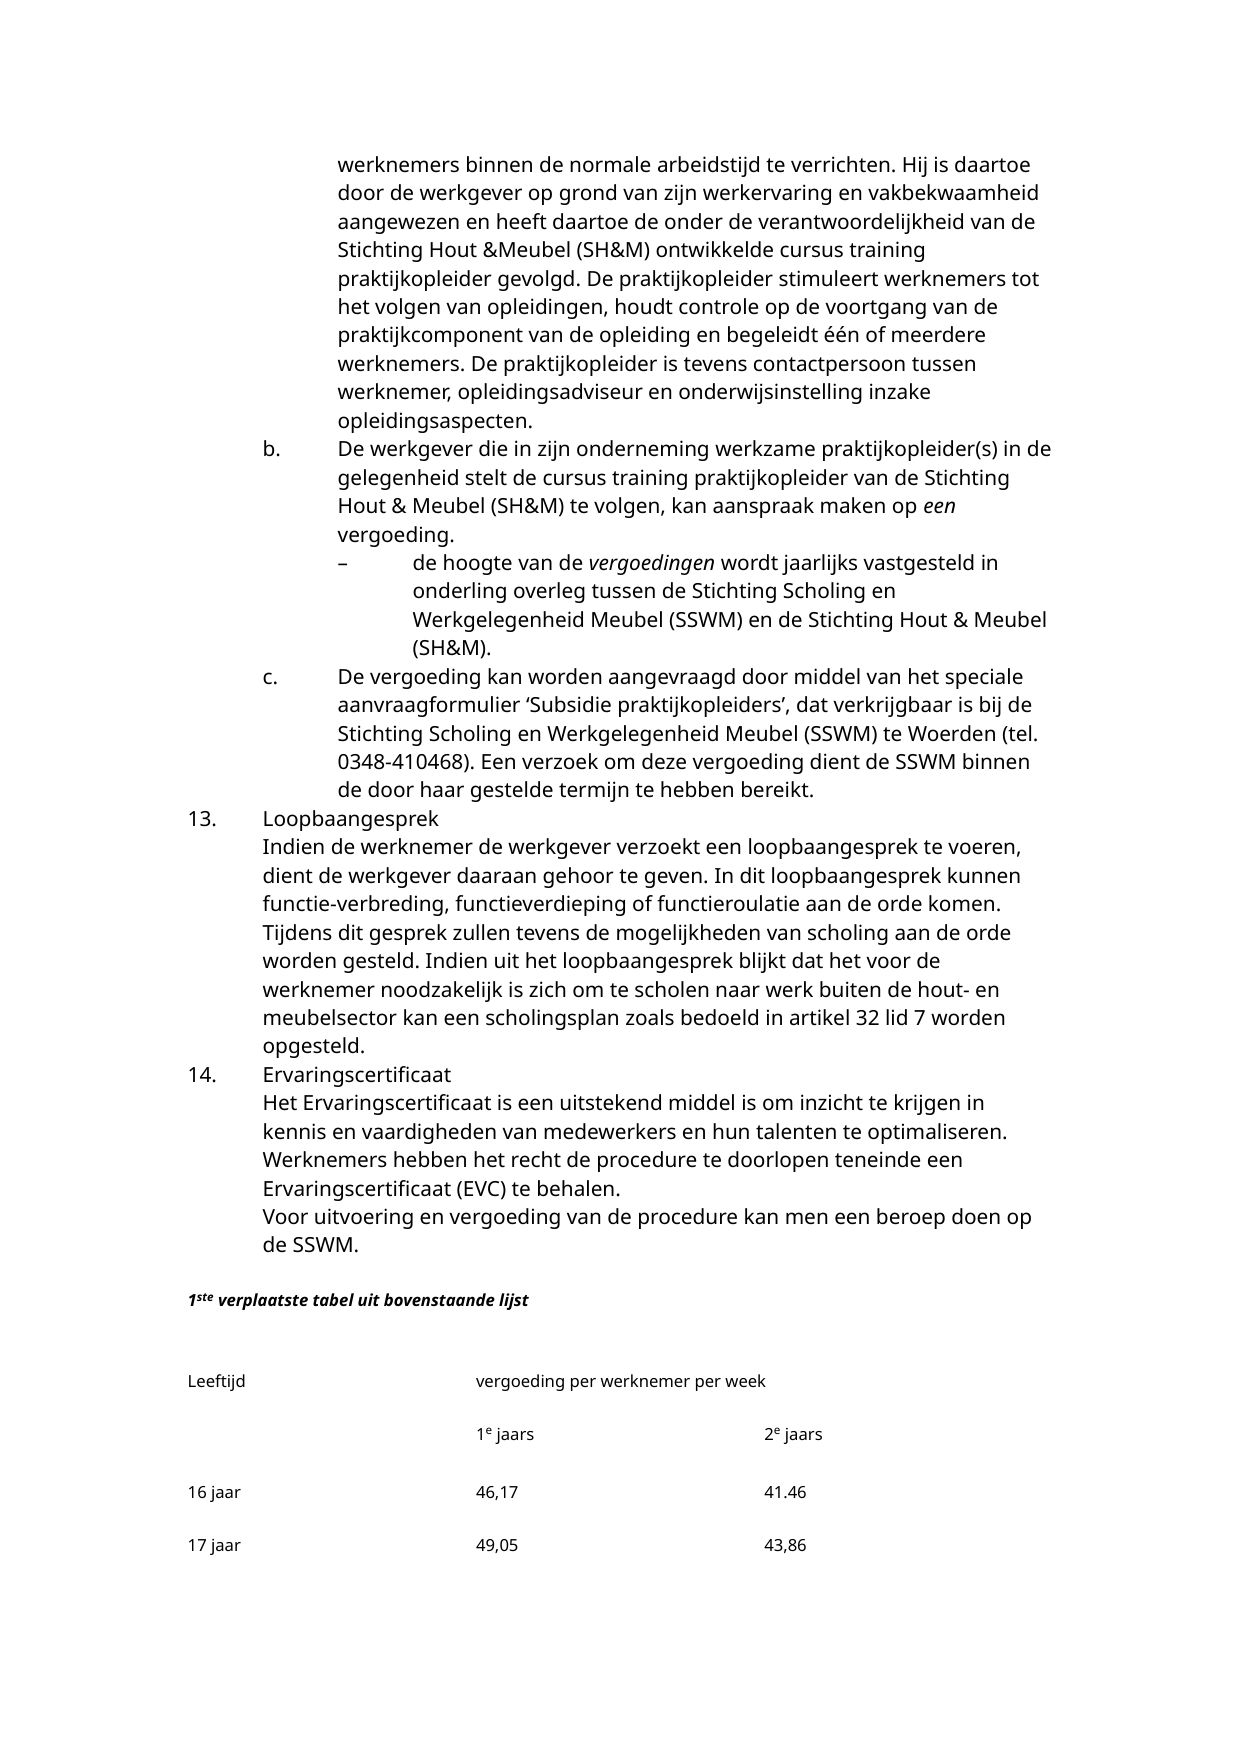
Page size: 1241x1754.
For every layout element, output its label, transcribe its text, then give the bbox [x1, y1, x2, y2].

table_cell 43,86 [764, 1534, 1053, 1586]
list De vergoeding kan worden aangevraagd door middel van het speciale aanvraagformulier ‘Subsidie praktijkopleiders’, dat verkrijgbaar is bij de Stichting Scholing en Werkgelegenheid Meubel (SSWM) te Woerden (tel. 0348-410468). Een verzoek om deze vergoeding dient de SSWM binnen de door haar gestelde termijn te hebben bereikt. [262, 662, 1053, 804]
text 1ste verplaatste tabel uit bovenstaande lijst [187, 1289, 1053, 1312]
table_cell 1e jaars [476, 1423, 764, 1481]
table_cell 46,17 [476, 1481, 764, 1533]
table_header Leeftijd [188, 1370, 476, 1422]
list Voor uitvoering en vergoeding van de procedure kan men een beroep doen op de SSWM. [187, 1202, 1053, 1259]
list Het Ervaringscertificaat is een uitstekend middel is om inzicht te krijgen in kennis en vaardigheden van medewerkers en hun talenten te optimaliseren. Werknemers hebben het recht de procedure te doorlopen teneinde een Ervaringscertificaat (EVC) te behalen. [187, 1088, 1053, 1202]
list Indien de werknemer de werkgever verzoekt een loopbaangesprek te voeren, dient de werkgever daaraan gehoor te geven. In dit loopbaangesprek kunnen functie-verbreding, functieverdieping of functieroulatie aan de orde komen. Tijdens dit gesprek zullen tevens de mogelijkheden van scholing aan de orde worden gesteld. Indien uit het loopbaangesprek blijkt dat het voor de werknemer noodzakelijk is zich om te scholen naar werk buiten de hout- en meubelsector kan een scholingsplan zoals bedoeld in artikel 32 lid 7 worden opgesteld. [187, 832, 1053, 1060]
table_cell 2e jaars [764, 1423, 1053, 1481]
table_cell 16 jaar [188, 1481, 476, 1533]
list Loopbaangesprek [187, 804, 1053, 832]
table_cell [188, 1423, 476, 1481]
table_header vergoeding per werknemer per week [476, 1370, 1053, 1422]
list werknemers binnen de normale arbeidstijd te verrichten. Hij is daartoe door de werkgever op grond van zijn werkervaring en vakbekwaamheid aangewezen en heeft daartoe de onder de verantwoordelijkheid van de Stichting Hout &Meubel (SH&M) ontwikkelde cursus training praktijkopleider gevolgd. De praktijkopleider stimuleert werknemers tot het volgen van opleidingen, houdt controle op de voortgang van de praktijkcomponent van de opleiding en begeleidt één of meerdere werknemers. De praktijkopleider is tevens contactpersoon tussen werknemer, opleidingsadviseur en onderwijsinstelling inzake opleidingsaspecten. [262, 150, 1053, 434]
list de hoogte van de vergoedingen wordt jaarlijks vastgesteld in onderling overleg tussen de Stichting Scholing en Werkgelegenheid Meubel (SSWM) en de Stichting Hout & Meubel (SH&M). [337, 548, 1053, 662]
table_cell 17 jaar [188, 1534, 476, 1586]
list De werkgever die in zijn onderneming werkzame praktijkopleider(s) in de gelegenheid stelt de cursus training praktijkopleider van de Stichting Hout & Meubel (SH&M) te volgen, kan aanspraak maken op een vergoeding. [262, 434, 1053, 548]
list Ervaringscertificaat [187, 1060, 1053, 1088]
table_cell 49,05 [476, 1534, 764, 1586]
table_cell 41.46 [764, 1481, 1053, 1533]
